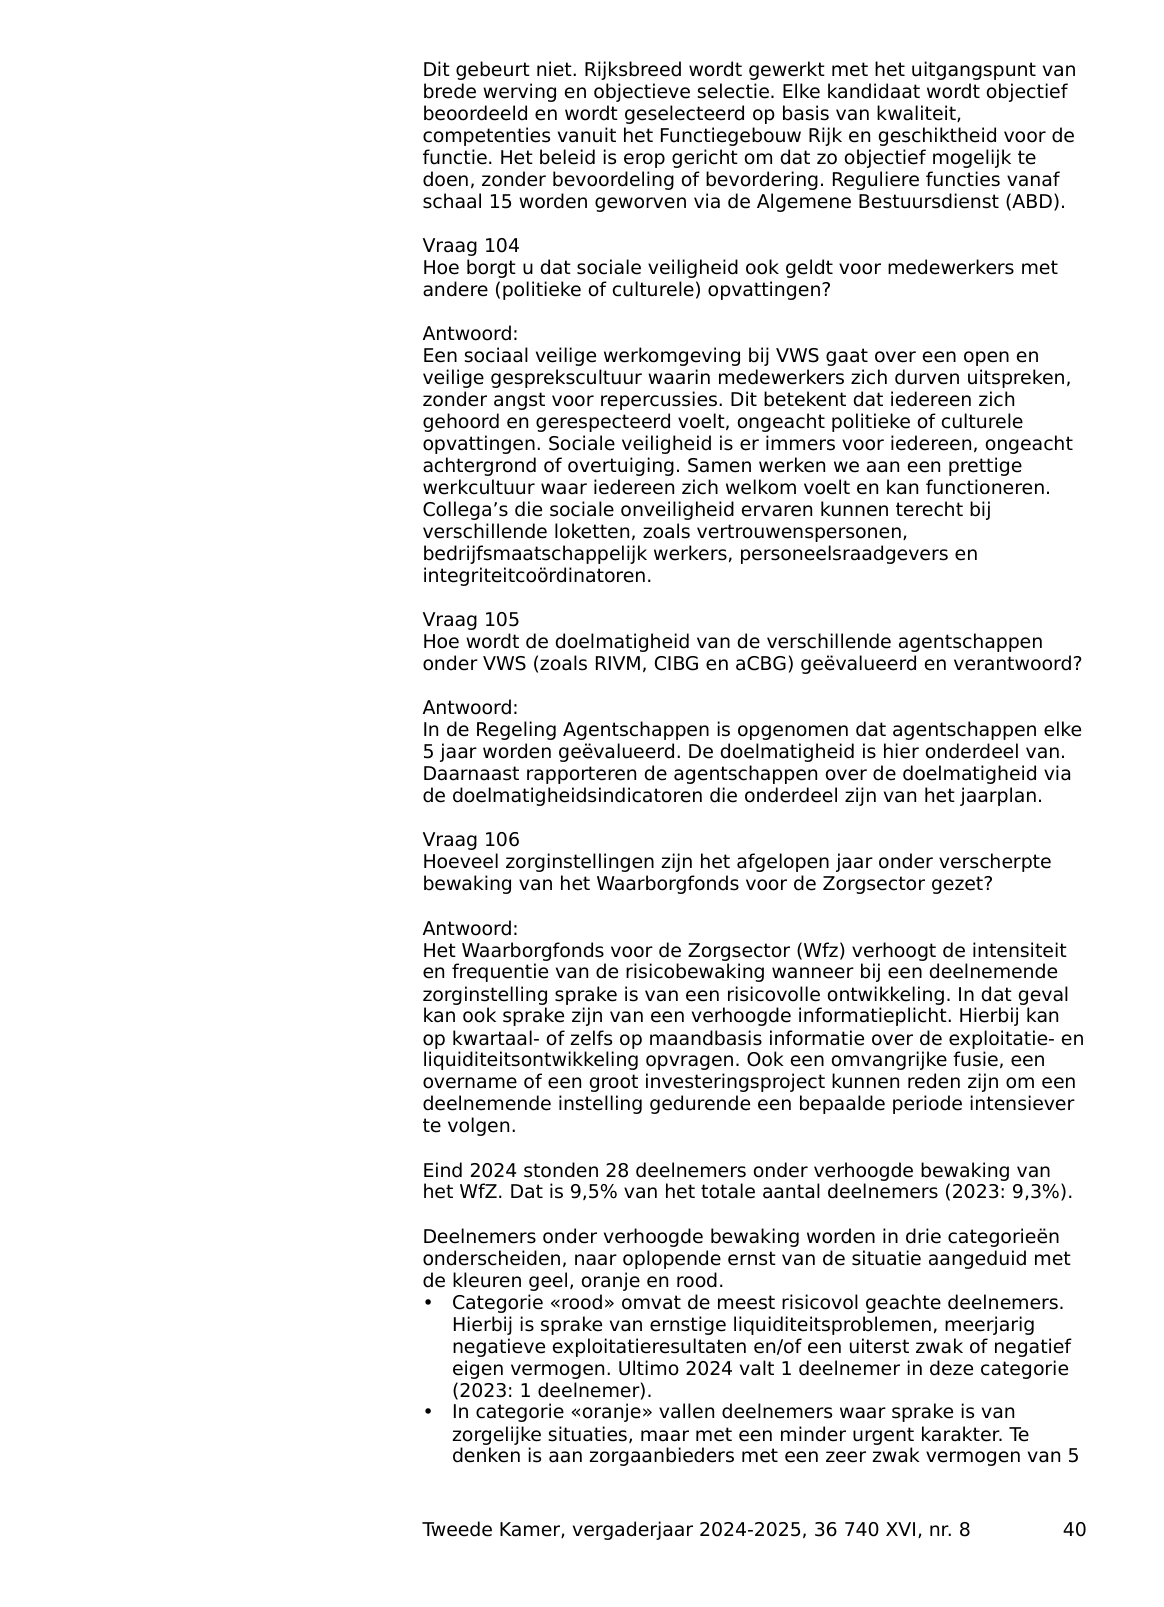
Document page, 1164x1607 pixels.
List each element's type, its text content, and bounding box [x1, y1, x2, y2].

text Dit gebeurt niet. Rijksbreed wordt gewerkt met het uitgangspunt van brede werving en objectieve selectie. Elke kandidaat wordt objectief beoordeeld en wordt geselecteerd op basis van kwaliteit, competenties vanuit het Functiegebouw Rijk en geschiktheid voor de functie. Het beleid is erop gericht om dat zo objectief mogelijk te doen, zonder bevoordeling of bevordering. Reguliere functies vanaf schaal 15 worden geworven via de Algemene Bestuursdienst (ABD). [422, 59, 1087, 213]
text Vraag 106 [422, 829, 1087, 851]
text Antwoord: [422, 697, 1087, 719]
text Hoeveel zorginstellingen zijn het afgelopen jaar onder verscherpte bewaking van het Waarborgfonds voor de Zorgsector gezet? [422, 851, 1087, 895]
text Vraag 105 [422, 609, 1087, 631]
text Eind 2024 stonden 28 deelnemers onder verhoogde bewaking van het WfZ. Dat is 9,5% van het totale aantal deelnemers (2023: 9,3%). [422, 1159, 1087, 1203]
text In de Regeling Agentschappen is opgenomen dat agentschappen elke 5 jaar worden geëvalueerd. De doelmatigheid is hier onderdeel van. Daarnaast rapporteren de agentschappen over de doelmatigheid via de doelmatigheidsindicatoren die onderdeel zijn van het jaarplan. [422, 719, 1087, 807]
text Deelnemers onder verhoogde bewaking worden in drie categorieën onderscheiden, naar oplopende ernst van de situatie aangeduid met de kleuren geel, oranje en rood. [422, 1226, 1087, 1292]
text Hoe borgt u dat sociale veiligheid ook geldt voor medewerkers met andere (politieke of culturele) opvattingen? [422, 257, 1087, 301]
text Vraag 104 [422, 235, 1087, 257]
text Het Waarborgfonds voor de Zorgsector (Wfz) verhoogt de intensiteit en frequentie van de risicobewaking wanneer bij een deelnemende zorginstelling sprake is van een risicovolle ontwikkeling. In dat geval kan ook sprake zijn van een verhoogde informatieplicht. Hierbij kan op kwartaal- of zelfs op maandbasis informatie over de exploitatie- en liquiditeitsontwikkeling opvragen. Ook een omvangrijke fusie, een overname of een groot investeringsproject kunnen reden zijn om een deelnemende instelling gedurende een bepaalde periode intensiever te volgen. [422, 939, 1087, 1137]
text Antwoord: [422, 323, 1087, 345]
text Antwoord: [422, 917, 1087, 939]
text • Categorie «rood» omvat de meest risicovol geachte deelnemers. Hierbij is sprake van ernstige liquiditeitsproblemen, meerjarig negatieve exploitatieresultaten en/of een uiterst zwak of negatief eigen vermogen. Ultimo 2024 valt 1 deelnemer in deze categorie (2023: 1 deelnemer). [422, 1292, 1087, 1401]
text • In categorie «oranje» vallen deelnemers waar sprake is van zorgelijke situaties, maar met een minder urgent karakter. Te denken is aan zorgaanbieders met een zeer zwak vermogen van 5 [422, 1401, 1087, 1467]
text Hoe wordt de doelmatigheid van de verschillende agentschappen onder VWS (zoals RIVM, CIBG en aCBG) geëvalueerd en verantwoord? [422, 631, 1087, 675]
text Een sociaal veilige werkomgeving bij VWS gaat over een open en veilige gesprekscultuur waarin medewerkers zich durven uitspreken, zonder angst voor repercussies. Dit betekent dat iedereen zich gehoord en gerespecteerd voelt, ongeacht politieke of culturele opvattingen. Sociale veiligheid is er immers voor iedereen, ongeacht achtergrond of overtuiging. Samen werken we aan een prettige werkcultuur waar iedereen zich welkom voelt en kan functioneren. Collega’s die sociale onveiligheid ervaren kunnen terecht bij verschillende loketten, zoals vertrouwenspersonen, bedrijfsmaatschappelijk werkers, personeelsraadgevers en integriteitcoördinatoren. [422, 345, 1087, 587]
